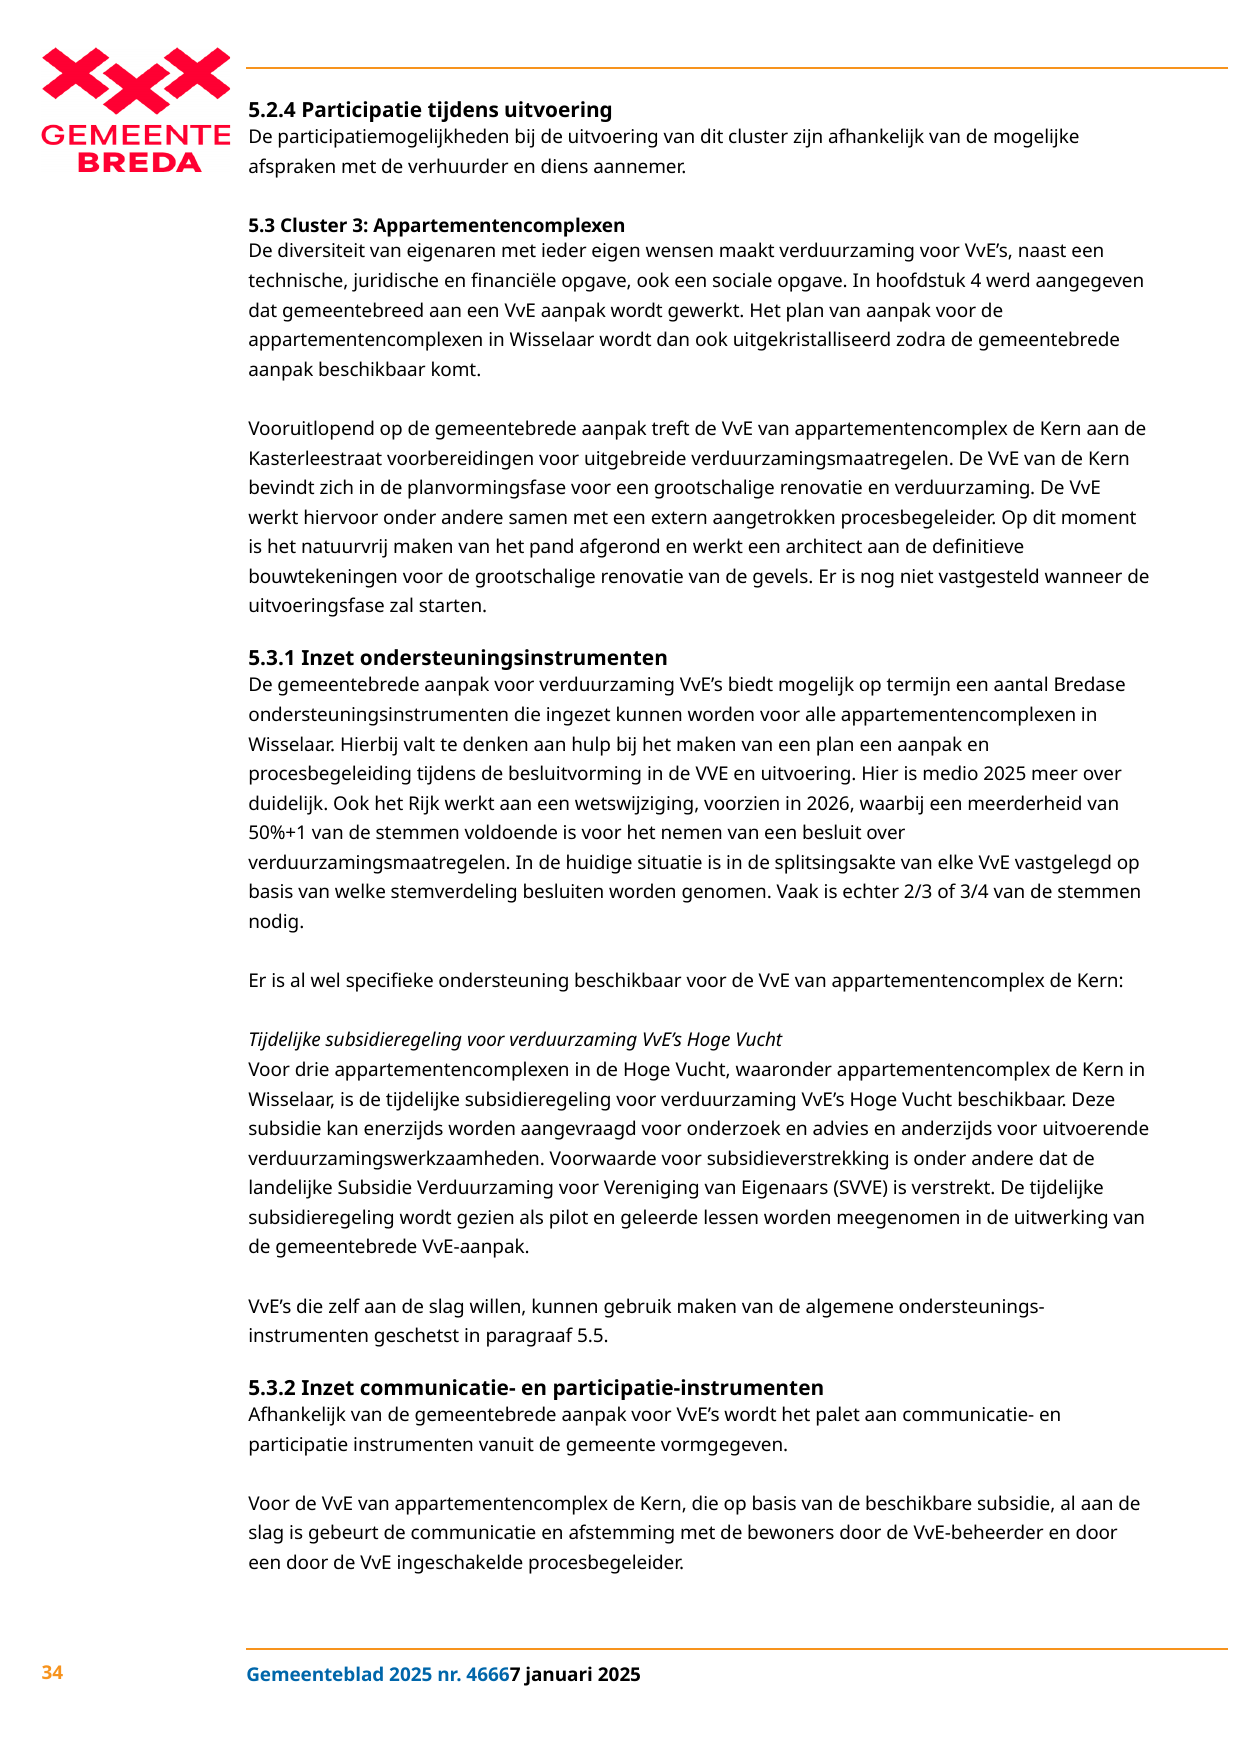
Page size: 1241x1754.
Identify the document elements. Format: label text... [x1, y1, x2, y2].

text Afhankelijk van de gemeentebrede aanpak voor VvE’s wordt het palet aan communicatie- en participatie instrumenten vanuit de gemeente vormgegeven. [248, 1401, 1152, 1457]
text VvE’s die zelf aan de slag willen, kunnen gebruik maken van de algemene ondersteunings-instrumenten geschetst in paragraaf 5.5. [248, 1293, 1152, 1348]
text 5.3 Cluster 3: Appartementencomplexen [248, 212, 1152, 238]
text Tijdelijke subsidieregeling voor verduurzaming VvE’s Hoge Vucht [248, 1027, 1152, 1052]
text Er is al wel specifieke ondersteuning beschikbaar voor de VvE van appartementencomplex de Kern: [248, 967, 1152, 993]
text 5.3.2 Inzet communicatie- en participatie-instrumenten [248, 1373, 1152, 1401]
picture [41, 47, 231, 172]
text 5.3.1 Inzet ondersteuningsinstrumenten [248, 643, 1152, 672]
text 5.2.4 Participatie tijdens uitvoering [248, 95, 1152, 123]
text De participatiemogelijkheden bij de uitvoering van dit cluster zijn afhankelijk van de mogelijke afspraken met de verhuurder en diens aannemer. [248, 123, 1152, 178]
text Voor drie appartementencomplexen in de Hoge Vucht, waaronder appartementencomplex de Kern in Wisselaar, is de tijdelijke subsidieregeling voor verduurzaming VvE’s Hoge Vucht beschikbaar. Deze subsidie kan enerzijds worden aangevraagd voor onderzoek en advies en anderzijds voor uitvoerende verduurzamingswerkzaamheden. Voorwaarde voor subsidieverstrekking is onder andere dat de landelijke Subsidie Verduurzaming voor Vereniging van Eigenaars (SVVE) is verstrekt. De tijdelijke subsidieregeling wordt gezien als pilot en geleerde lessen worden meegenomen in de uitwerking van de gemeentebrede VvE-aanpak. [248, 1056, 1152, 1259]
text De diversiteit van eigenaren met ieder eigen wensen maakt verduurzaming voor VvE’s, naast een technische, juridische en financiële opgave, ook een sociale opgave. In hoofdstuk 4 werd aangegeven dat gemeentebreed aan een VvE aanpak wordt gewerkt. Het plan van aanpak voor de appartementencomplexen in Wisselaar wordt dan ook uitgekristalliseerd zodra de gemeentebrede aanpak beschikbaar komt. [248, 238, 1152, 382]
text Voor de VvE van appartementencomplex de Kern, die op basis van de beschikbare subsidie, al aan de slag is gebeurt de communicatie en afstemming met de bewoners door de VvE-beheerder en door een door de VvE ingeschakelde procesbegeleider. [248, 1490, 1152, 1575]
text De gemeentebrede aanpak voor verduurzaming VvE’s biedt mogelijk op termijn een aantal Bredase ondersteuningsinstrumenten die ingezet kunnen worden voor alle appartementencomplexen in Wisselaar. Hierbij valt te denken aan hulp bij het maken van een plan een aanpak en procesbegeleiding tijdens de besluitvorming in de VVE en uitvoering. Hier is medio 2025 meer over duidelijk. Ook het Rijk werkt aan een wetswijziging, voorzien in 2026, waarbij een meerderheid van 50%+1 van de stemmen voldoende is voor het nemen van een besluit over verduurzamingsmaatregelen. In de huidige situatie is in de splitsingsakte van elke VvE vastgelegd op basis van welke stemverdeling besluiten worden genomen. Vaak is echter 2/3 of 3/4 van de stemmen nodig. [248, 672, 1152, 934]
text Vooruitlopend op de gemeentebrede aanpak treft de VvE van appartementencomplex de Kern aan de Kasterleestraat voorbereidingen voor uitgebreide verduurzamingsmaatregelen. De VvE van de Kern bevindt zich in de planvormingsfase voor een grootschalige renovatie en verduurzaming. De VvE werkt hiervoor onder andere samen met een extern aangetrokken procesbegeleider. Op dit moment is het natuurvrij maken van het pand afgerond en werkt een architect aan de definitieve bouwtekeningen voor de grootschalige renovatie van de gevels. Er is nog niet vastgesteld wanneer de uitvoeringsfase zal starten. [248, 415, 1152, 618]
